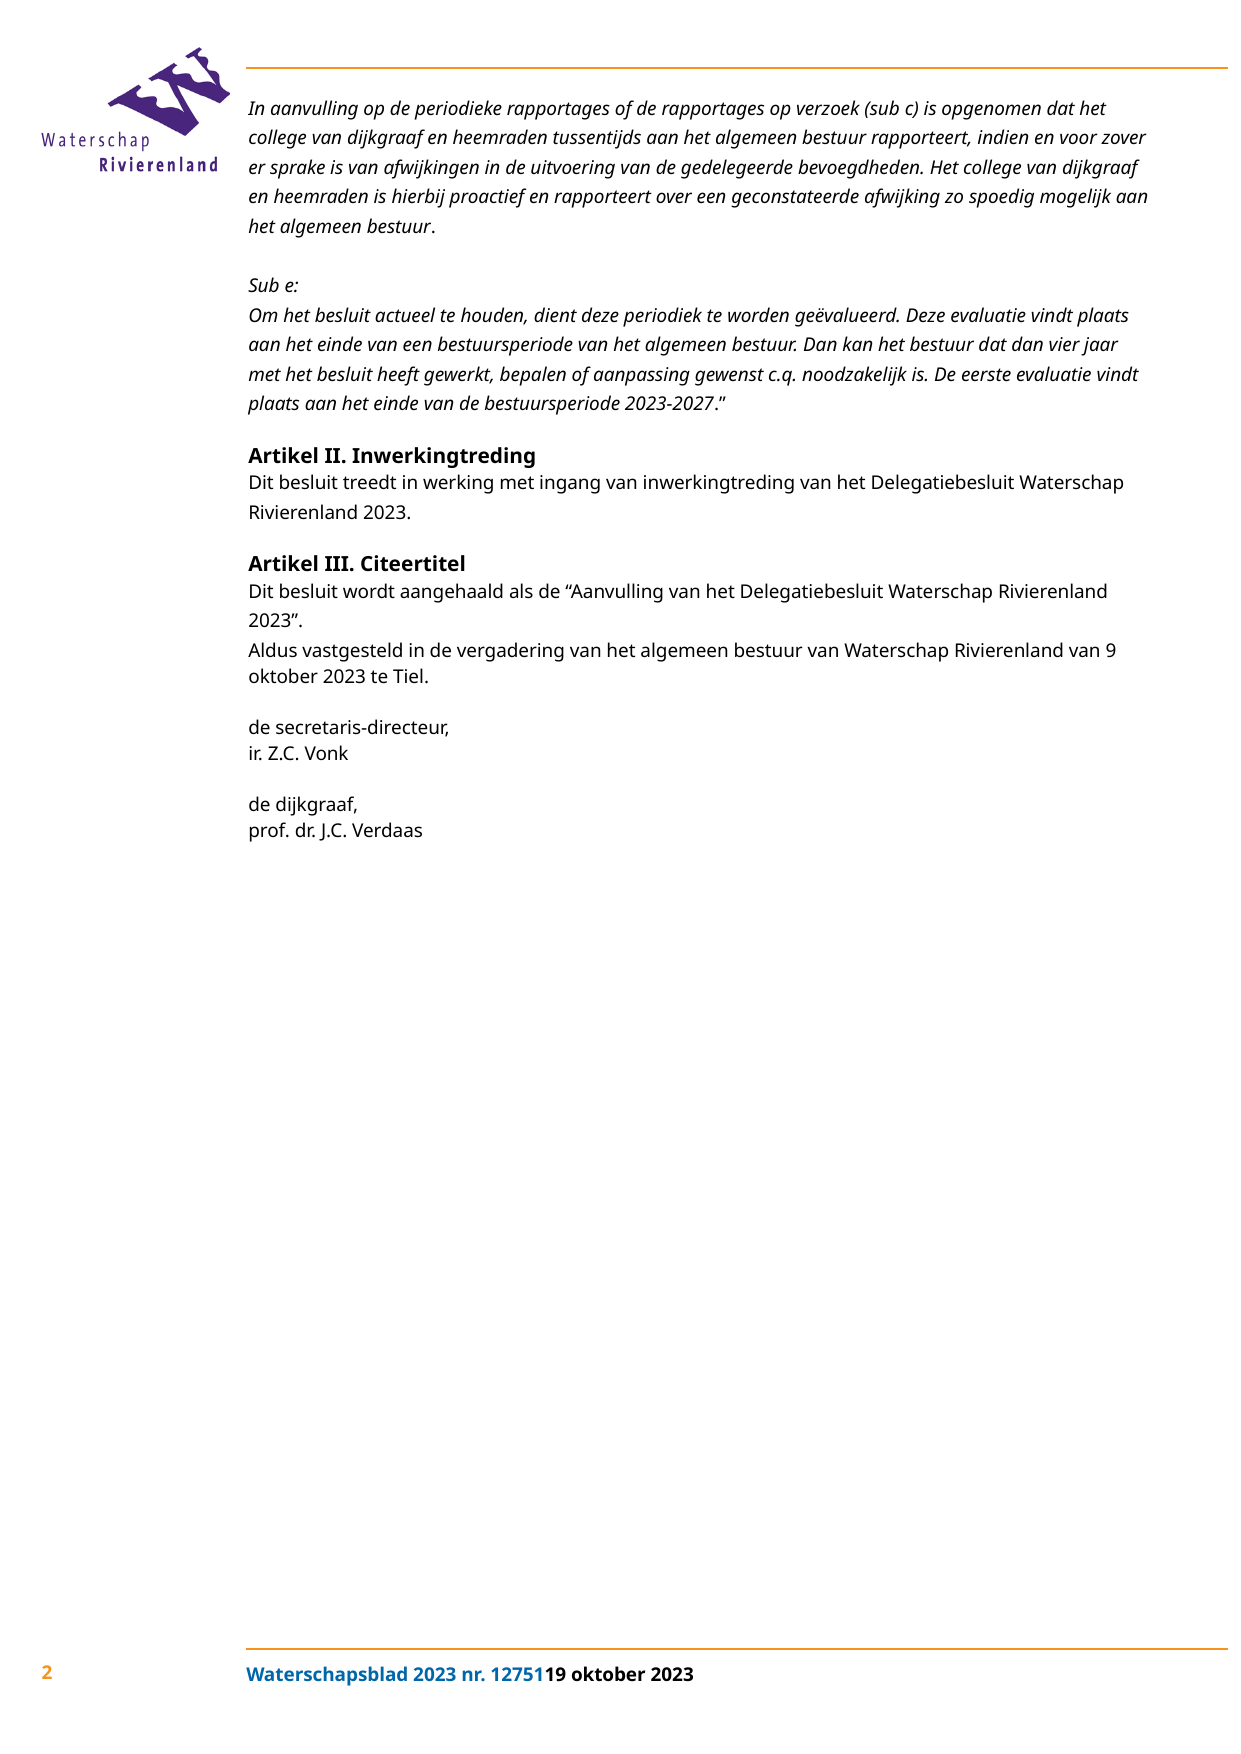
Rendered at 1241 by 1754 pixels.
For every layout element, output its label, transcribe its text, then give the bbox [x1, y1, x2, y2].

text Sub e: [248, 272, 1152, 298]
text In aanvulling op de periodieke rapportages of de rapportages op verzoek (sub c) is opgenomen dat het college van dijkgraaf en heemraden tussentijds aan het algemeen bestuur rapporteert, indien en voor zover er sprake is van afwijkingen in de uitvoering van de gedelegeerde bevoegdheden. Het college van dijkgraaf en heemraden is hierbij proactief en rapporteert over een geconstateerde afwijking zo spoedig mogelijk aan het algemeen bestuur. [248, 95, 1152, 239]
text de dijkgraaf, [248, 791, 1152, 817]
text prof. dr. J.C. Verdaas [248, 817, 1152, 843]
text de secretaris-directeur, [248, 714, 1152, 740]
picture [41, 47, 231, 172]
text Artikel III. Citeertitel [248, 549, 1152, 578]
text Artikel II. Inwerkingtreding [248, 441, 1152, 469]
text Om het besluit actueel te houden, dient deze periodiek te worden geëvalueerd. Deze evaluatie vindt plaats aan het einde van een bestuursperiode van het algemeen bestuur. Dan kan het bestuur dat dan vier jaar met het besluit heeft gewerkt, bepalen of aanpassing gewenst c.q. noodzakelijk is. De eerste evaluatie vindt plaats aan het einde van de bestuursperiode 2023-2027.” [248, 302, 1152, 416]
text Dit besluit treedt in werking met ingang van inwerkingtreding van het Delegatiebesluit Waterschap Rivierenland 2023. [248, 469, 1152, 525]
text ir. Z.C. Vonk [248, 740, 1152, 766]
text Aldus vastgesteld in de vergadering van het algemeen bestuur van Waterschap Rivierenland van 9 oktober 2023 te Tiel. [248, 637, 1152, 688]
text Dit besluit wordt aangehaald als de “Aanvulling van het Delegatiebesluit Waterschap Rivierenland 2023”. [248, 578, 1152, 633]
